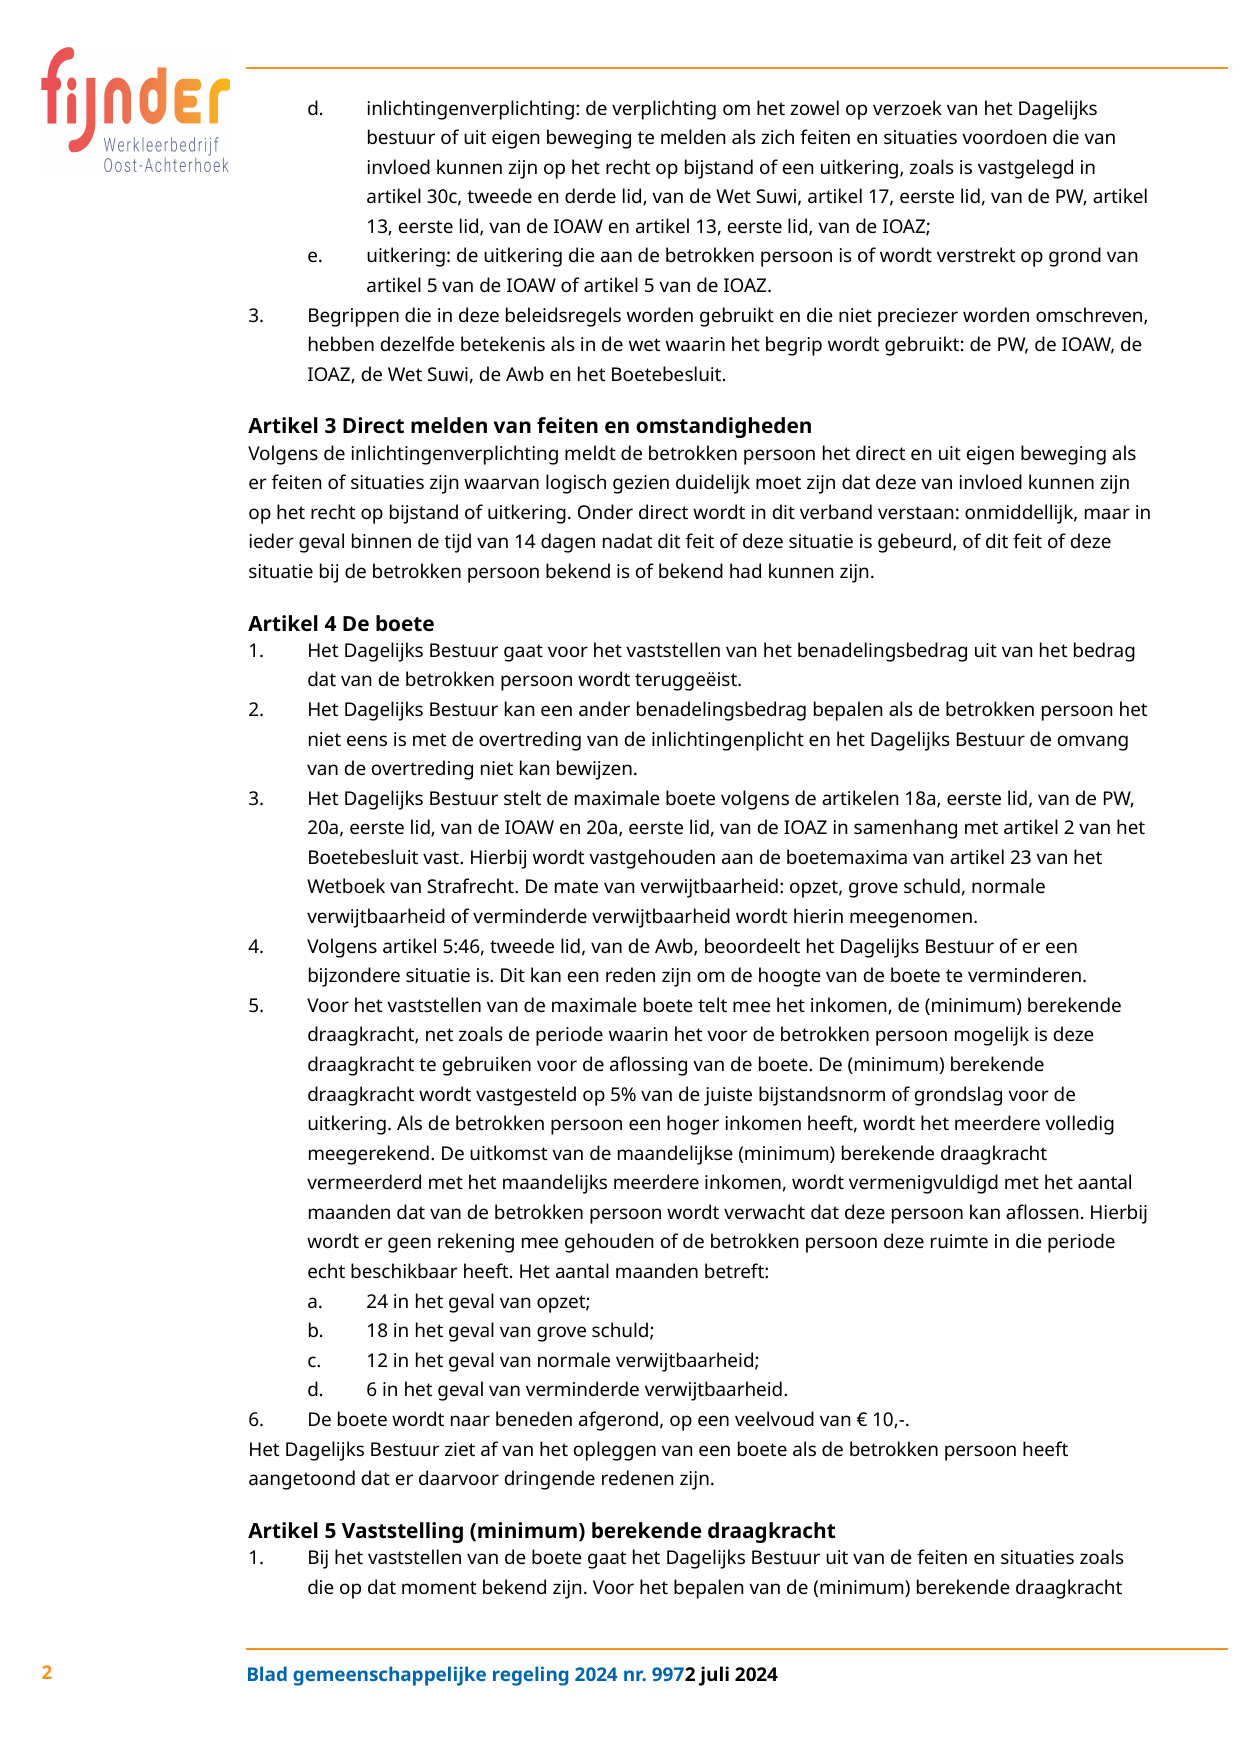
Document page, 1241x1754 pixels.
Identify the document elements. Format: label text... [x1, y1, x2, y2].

list De boete wordt naar beneden afgerond, op een veelvoud van € 10,-. [248, 1406, 1152, 1432]
list 18 in het geval van grove schuld; [307, 1317, 1152, 1343]
list 6 in het geval van verminderde verwijtbaarheid. [307, 1377, 1152, 1402]
text Artikel 3 Direct melden van feiten en omstandigheden [248, 411, 1152, 440]
text Het Dagelijks Bestuur ziet af van het opleggen van een boete als de betrokken persoon heeft aangetoond dat er daarvoor dringende redenen zijn. [248, 1436, 1152, 1491]
list Het Dagelijks Bestuur stelt de maximale boete volgens de artikelen 18a, eerste lid, van de PW, 20a, eerste lid, van de IOAW en 20a, eerste lid, van de IOAZ in samenhang met artikel 2 van het Boetebesluit vast. Hierbij wordt vastgehouden aan de boetemaxima van artikel 23 van het Wetboek van Strafrecht. De mate van verwijtbaarheid: opzet, grove schuld, normale verwijtbaarheid of verminderde verwijtbaarheid wordt hierin meegenomen. [248, 785, 1152, 929]
list Voor het vaststellen van de maximale boete telt mee het inkomen, de (minimum) berekende draagkracht, net zoals de periode waarin het voor de betrokken persoon mogelijk is deze draagkracht te gebruiken voor de aflossing van de boete. De (minimum) berekende draagkracht wordt vastgesteld op 5% van de juiste bijstandsnorm of grondslag voor de uitkering. Als de betrokken persoon een hoger inkomen heeft, wordt het meerdere volledig meegerekend. De uitkomst van de maandelijkse (minimum) berekende draagkracht vermeerderd met het maandelijks meerdere inkomen, wordt vermenigvuldigd met het aantal maanden dat van de betrokken persoon wordt verwacht dat deze persoon kan aflossen. Hierbij wordt er geen rekening mee gehouden of de betrokken persoon deze ruimte in die periode echt beschikbaar heeft. Het aantal maanden betreft: [248, 992, 1152, 1284]
list inlichtingenverplichting: de verplichting om het zowel op verzoek van het Dagelijks bestuur of uit eigen beweging te melden als zich feiten en situaties voordoen die van invloed kunnen zijn op het recht op bijstand of een uitkering, zoals is vastgelegd in artikel 30c, tweede en derde lid, van de Wet Suwi, artikel 17, eerste lid, van de PW, artikel 13, eerste lid, van de IOAW en artikel 13, eerste lid, van de IOAZ; [307, 95, 1152, 239]
list uitkering: de uitkering die aan de betrokken persoon is of wordt verstrekt op grond van artikel 5 van de IOAW of artikel 5 van de IOAZ. [307, 243, 1152, 298]
list Het Dagelijks Bestuur kan een ander benadelingsbedrag bepalen als de betrokken persoon het niet eens is met de overtreding van de inlichtingenplicht en het Dagelijks Bestuur de omvang van de overtreding niet kan bewijzen. [248, 696, 1152, 781]
text Artikel 4 De boete [248, 609, 1152, 637]
list Volgens artikel 5:46, tweede lid, van de Awb, beoordeelt het Dagelijks Bestuur of er een bijzondere situatie is. Dit kan een reden zijn om de hoogte van de boete te verminderen. [248, 933, 1152, 988]
list 24 in het geval van opzet; [307, 1288, 1152, 1314]
list Het Dagelijks Bestuur gaat voor het vaststellen van het benadelingsbedrag uit van het bedrag dat van de betrokken persoon wordt teruggeëist. [248, 637, 1152, 692]
text Artikel 5 Vaststelling (minimum) berekende draagkracht [248, 1516, 1152, 1544]
text Volgens de inlichtingenverplichting meldt de betrokken persoon het direct en uit eigen beweging als er feiten of situaties zijn waarvan logisch gezien duidelijk moet zijn dat deze van invloed kunnen zijn op het recht op bijstand of uitkering. Onder direct wordt in dit verband verstaan: onmiddellijk, maar in ieder geval binnen de tijd van 14 dagen nadat dit feit of deze situatie is gebeurd, of dit feit of deze situatie bij de betrokken persoon bekend is of bekend had kunnen zijn. [248, 440, 1152, 584]
list Bij het vaststellen van de boete gaat het Dagelijks Bestuur uit van de feiten en situaties zoals die op dat moment bekend zijn. Voor het bepalen van de (minimum) berekende draagkracht [248, 1544, 1152, 1599]
list Begrippen die in deze beleidsregels worden gebruikt en die niet preciezer worden omschreven, hebben dezelfde betekenis als in de wet waarin het begrip wordt gebruikt: de PW, de IOAW, de IOAZ, de Wet Suwi, de Awb en het Boetebesluit. [248, 302, 1152, 387]
list 12 in het geval van normale verwijtbaarheid; [307, 1347, 1152, 1373]
picture [41, 47, 231, 172]
